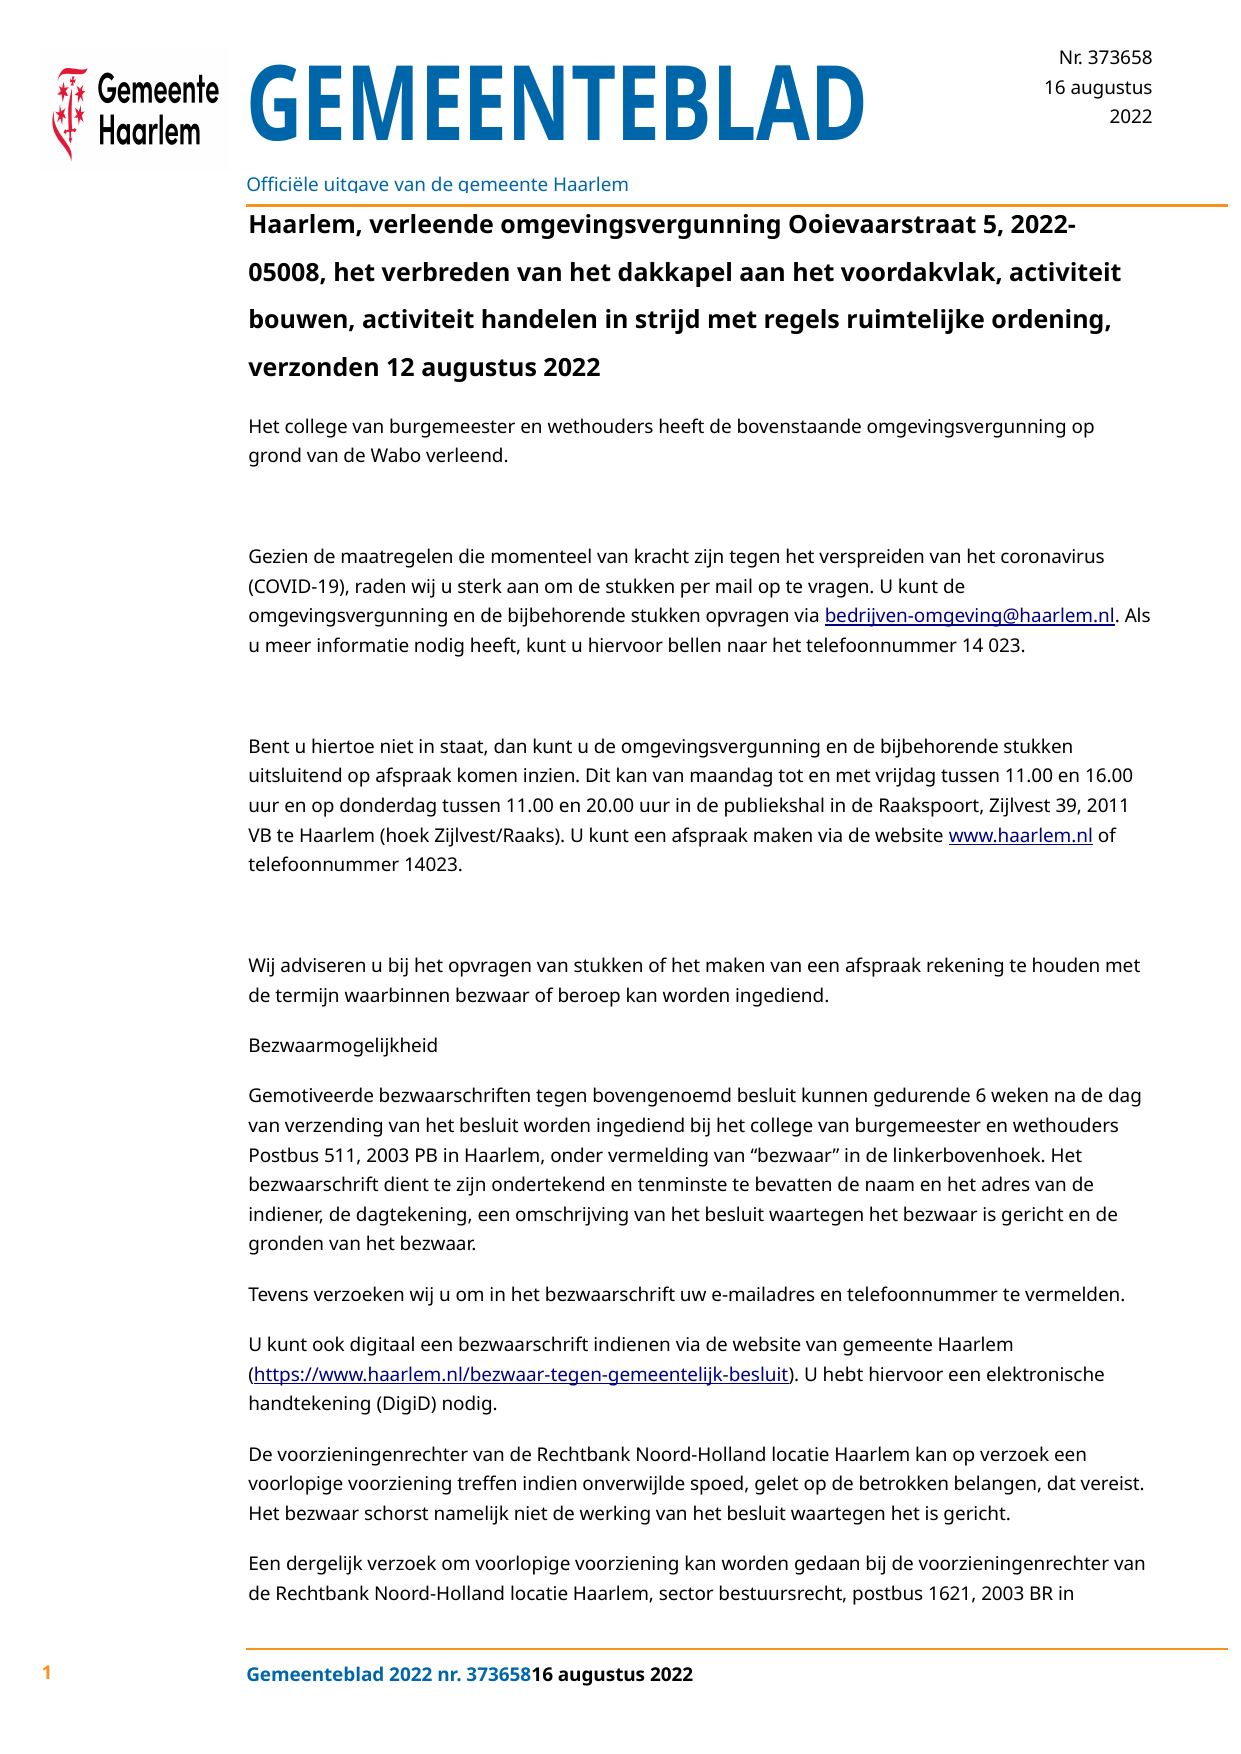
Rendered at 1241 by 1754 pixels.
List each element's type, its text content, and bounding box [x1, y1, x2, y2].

picture [41, 47, 231, 172]
text Wij adviseren u bij het opvragen van stukken of het maken van een afspraak rekening te houden met de termijn waarbinnen bezwaar of beroep kan worden ingediend. [248, 952, 1152, 1008]
text Tevens verzoeken wij u om in het bezwaarschrift uw e-mailadres en telefoonnummer te vermelden. [248, 1281, 1152, 1307]
text Haarlem, verleende omgevingsvergunning Ooievaarstraat 5, 2022-05008, het verbreden van het dakkapel aan het voordakvlak, activiteit bouwen, activiteit handelen in strijd met regels ruimtelijke ordening, verzonden 12 augustus 2022 [248, 207, 1152, 384]
text Gemotiveerde bezwaarschriften tegen bovengenoemd besluit kunnen gedurende 6 weken na de dag van verzending van het besluit worden ingediend bij het college van burgemeester en wethouders Postbus 511, 2003 PB in Haarlem, onder vermelding van “bezwaar” in de linkerbovenhoek. Het bezwaarschrift dient te zijn ondertekend en tenminste te bevatten de naam en het adres van de indiener, de dagtekening, een omschrijving van het besluit waartegen het bezwaar is gericht en de gronden van het bezwaar. [248, 1083, 1152, 1256]
text De voorzieningenrechter van de Rechtbank Noord-Holland locatie Haarlem kan op verzoek een voorlopige voorziening treffen indien onverwijlde spoed, gelet op de betrokken belangen, dat vereist. Het bezwaar schorst namelijk niet de werking van het besluit waartegen het is gericht. [248, 1441, 1152, 1526]
text U kunt ook digitaal een bezwaarschrift indienen via de website van gemeente Haarlem (https://www.haarlem.nl/bezwaar-tegen-gemeentelijk-besluit). U hebt hiervoor een elektronische handtekening (DigiD) nodig. [248, 1331, 1152, 1416]
text Een dergelijk verzoek om voorlopige voorziening kan worden gedaan bij de voorzieningenrechter van de Rechtbank Noord-Holland locatie Haarlem, sector bestuursrecht, postbus 1621, 2003 BR in [248, 1551, 1152, 1606]
text Gezien de maatregelen die momenteel van kracht zijn tegen het verspreiden van het coronavirus (COVID-19), raden wij u sterk aan om de stukken per mail op te vragen. U kunt de omgevingsvergunning en de bijbehorende stukken opvragen via bedrijven-omgeving@haarlem.nl. Als u meer informatie nodig heeft, kunt u hiervoor bellen naar het telefoonnummer 14 023. [248, 543, 1152, 658]
text Het college van burgemeester en wethouders heeft de bovenstaande omgevingsvergunning op grond van de Wabo verleend. [248, 413, 1152, 468]
text Bent u hiertoe niet in staat, dan kunt u de omgevingsvergunning en de bijbehorende stukken uitsluitend op afspraak komen inzien. Dit kan van maandag tot en met vrijdag tussen 11.00 en 16.00 uur en op donderdag tussen 11.00 en 20.00 uur in de publiekshal in de Raakspoort, Zijlvest 39, 2011 VB te Haarlem (hoek Zijlvest/Raaks). U kunt een afspraak maken via de website www.haarlem.nl of telefoonnummer 14023. [248, 733, 1152, 877]
text Bezwaarmogelijkheid [248, 1032, 1152, 1058]
